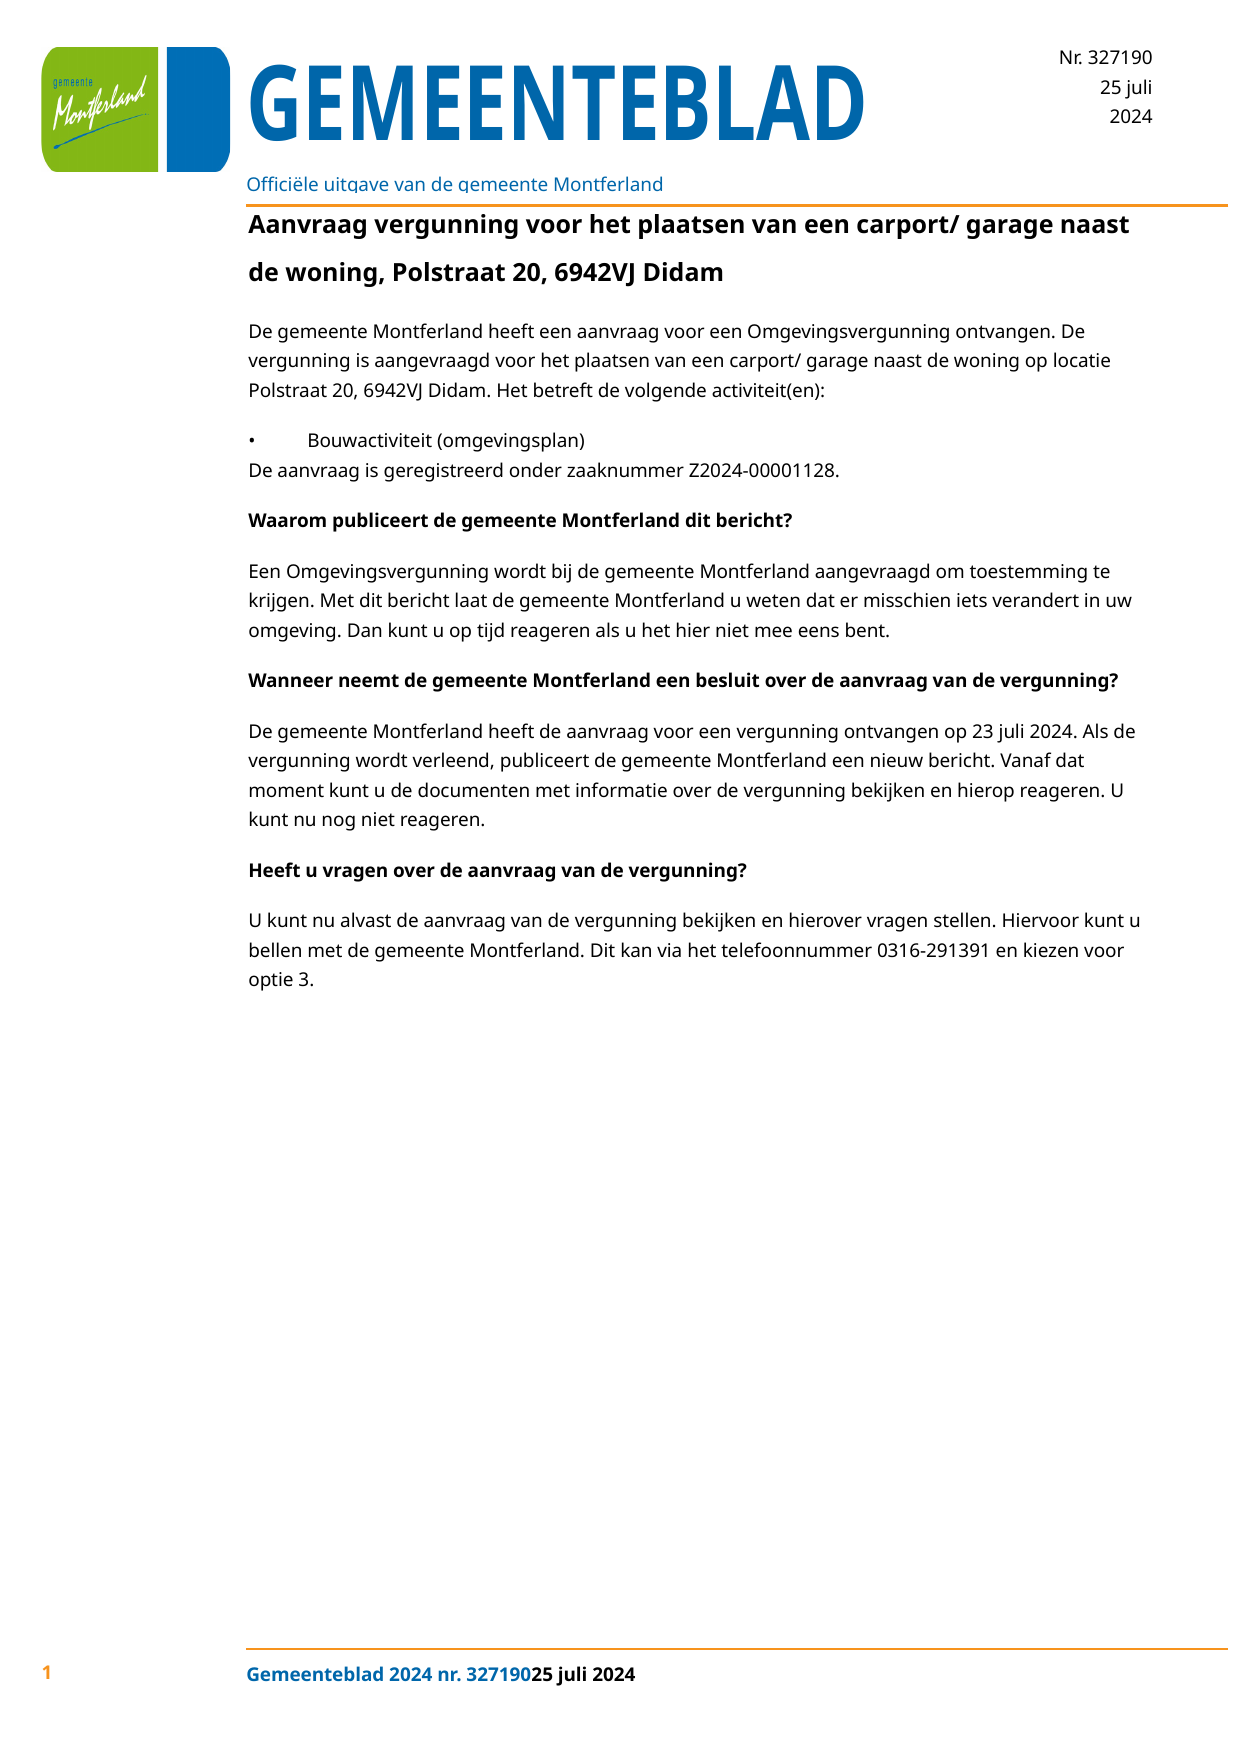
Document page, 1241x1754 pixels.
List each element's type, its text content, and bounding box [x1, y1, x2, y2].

text De gemeente Montferland heeft de aanvraag voor een vergunning ontvangen op 23 juli 2024. Als de vergunning wordt verleend, publiceert de gemeente Montferland een nieuw bericht. Vanaf dat moment kunt u de documenten met informatie over de vergunning bekijken en hierop reageren. U kunt nu nog niet reageren. [248, 718, 1152, 832]
text De gemeente Montferland heeft een aanvraag voor een Omgevingsvergunning ontvangen. De vergunning is aangevraagd voor het plaatsen van een carport/ garage naast de woning op locatie Polstraat 20, 6942VJ Didam. Het betreft de volgende activiteit(en): [248, 318, 1152, 403]
text Aanvraag vergunning voor het plaatsen van een carport/ garage naast de woning, Polstraat 20, 6942VJ Didam [248, 207, 1152, 288]
text Wanneer neemt de gemeente Montferland een besluit over de aanvraag van de vergunning? [248, 667, 1152, 693]
text Waarom publiceert de gemeente Montferland dit bericht? [248, 507, 1152, 533]
text Een Omgevingsvergunning wordt bij de gemeente Montferland aangevraagd om toestemming te krijgen. Met dit bericht laat de gemeente Montferland u weten dat er misschien iets verandert in uw omgeving. Dan kunt u op tijd reageren als u het hier niet mee eens bent. [248, 558, 1152, 643]
text De aanvraag is geregistreerd onder zaaknummer Z2024-00001128. [248, 457, 1152, 483]
text U kunt nu alvast de aanvraag van de vergunning bekijken en hierover vragen stellen. Hiervoor kunt u bellen met de gemeente Montferland. Dit kan via het telefoonnummer 0316-291391 en kiezen voor optie 3. [248, 907, 1152, 992]
picture [41, 47, 231, 172]
text Heeft u vragen over de aanvraag van de vergunning? [248, 857, 1152, 883]
list Bouwactiviteit (omgevingsplan) [248, 427, 1152, 453]
